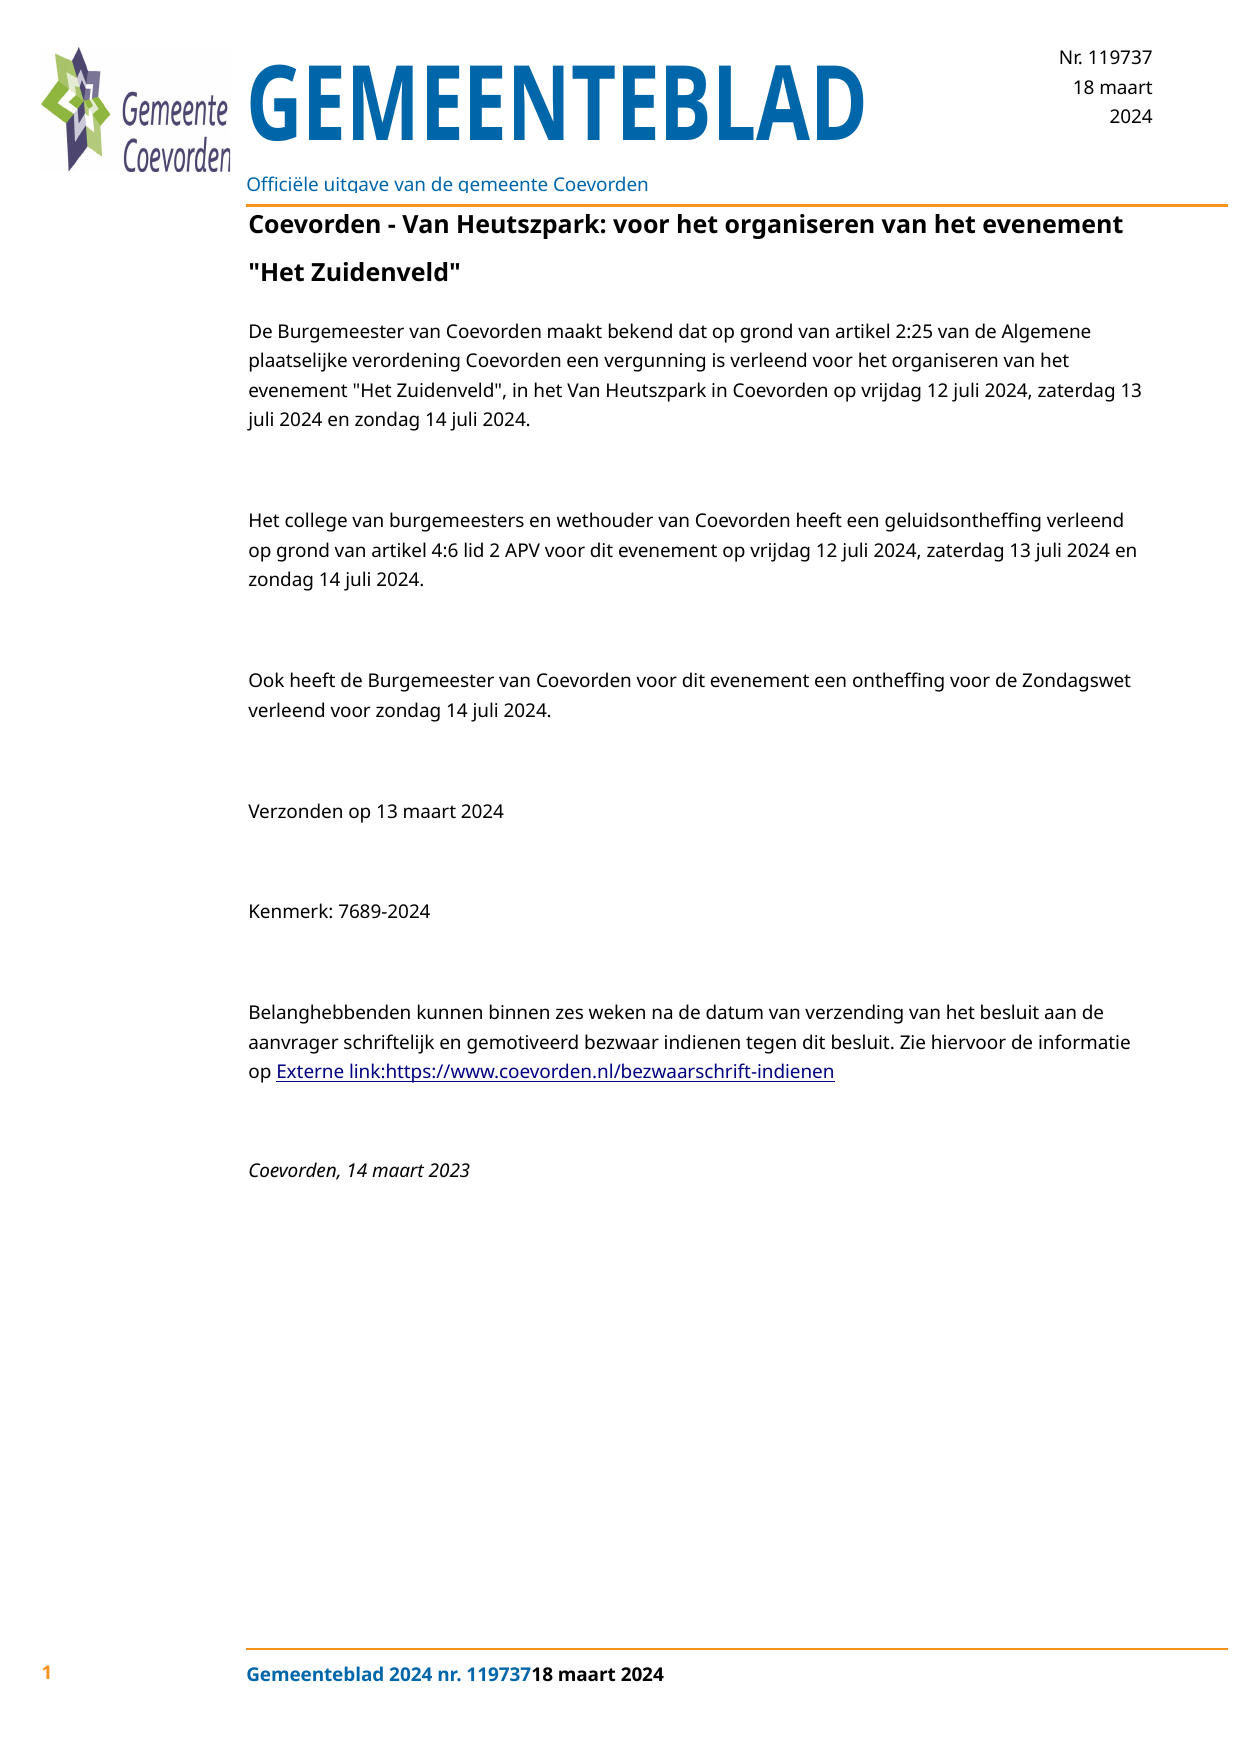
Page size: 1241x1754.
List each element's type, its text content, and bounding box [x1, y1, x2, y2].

text De Burgemeester van Coevorden maakt bekend dat op grond van artikel 2:25 van de Algemene plaatselijke verordening Coevorden een vergunning is verleend voor het organiseren van het evenement "Het Zuidenveld", in het Van Heutszpark in Coevorden op vrijdag 12 juli 2024, zaterdag 13 juli 2024 en zondag 14 juli 2024. [248, 318, 1152, 432]
text Het college van burgemeesters en wethouder van Coevorden heeft een geluidsontheffing verleend op grond van artikel 4:6 lid 2 APV voor dit evenement op vrijdag 12 juli 2024, zaterdag 13 juli 2024 en zondag 14 juli 2024. [248, 507, 1152, 592]
text Verzonden op 13 maart 2024 [248, 798, 1152, 824]
text Belanghebbenden kunnen binnen zes weken na de datum van verzending van het besluit aan de aanvrager schriftelijk en gemotiveerd bezwaar indienen tegen dit besluit. Zie hiervoor de informatie op Externe link:https://www.coevorden.nl/bezwaarschrift-indienen [248, 999, 1152, 1084]
picture [41, 47, 231, 172]
text Ook heeft de Burgemeester van Coevorden voor dit evenement een ontheffing voor de Zondagswet verleend voor zondag 14 juli 2024. [248, 667, 1152, 723]
text Kenmerk: 7689-2024 [248, 899, 1152, 924]
text Coevorden - Van Heutszpark: voor het organiseren van het evenement "Het Zuidenveld" [248, 207, 1152, 288]
text Coevorden, 14 maart 2023 [248, 1157, 1152, 1183]
